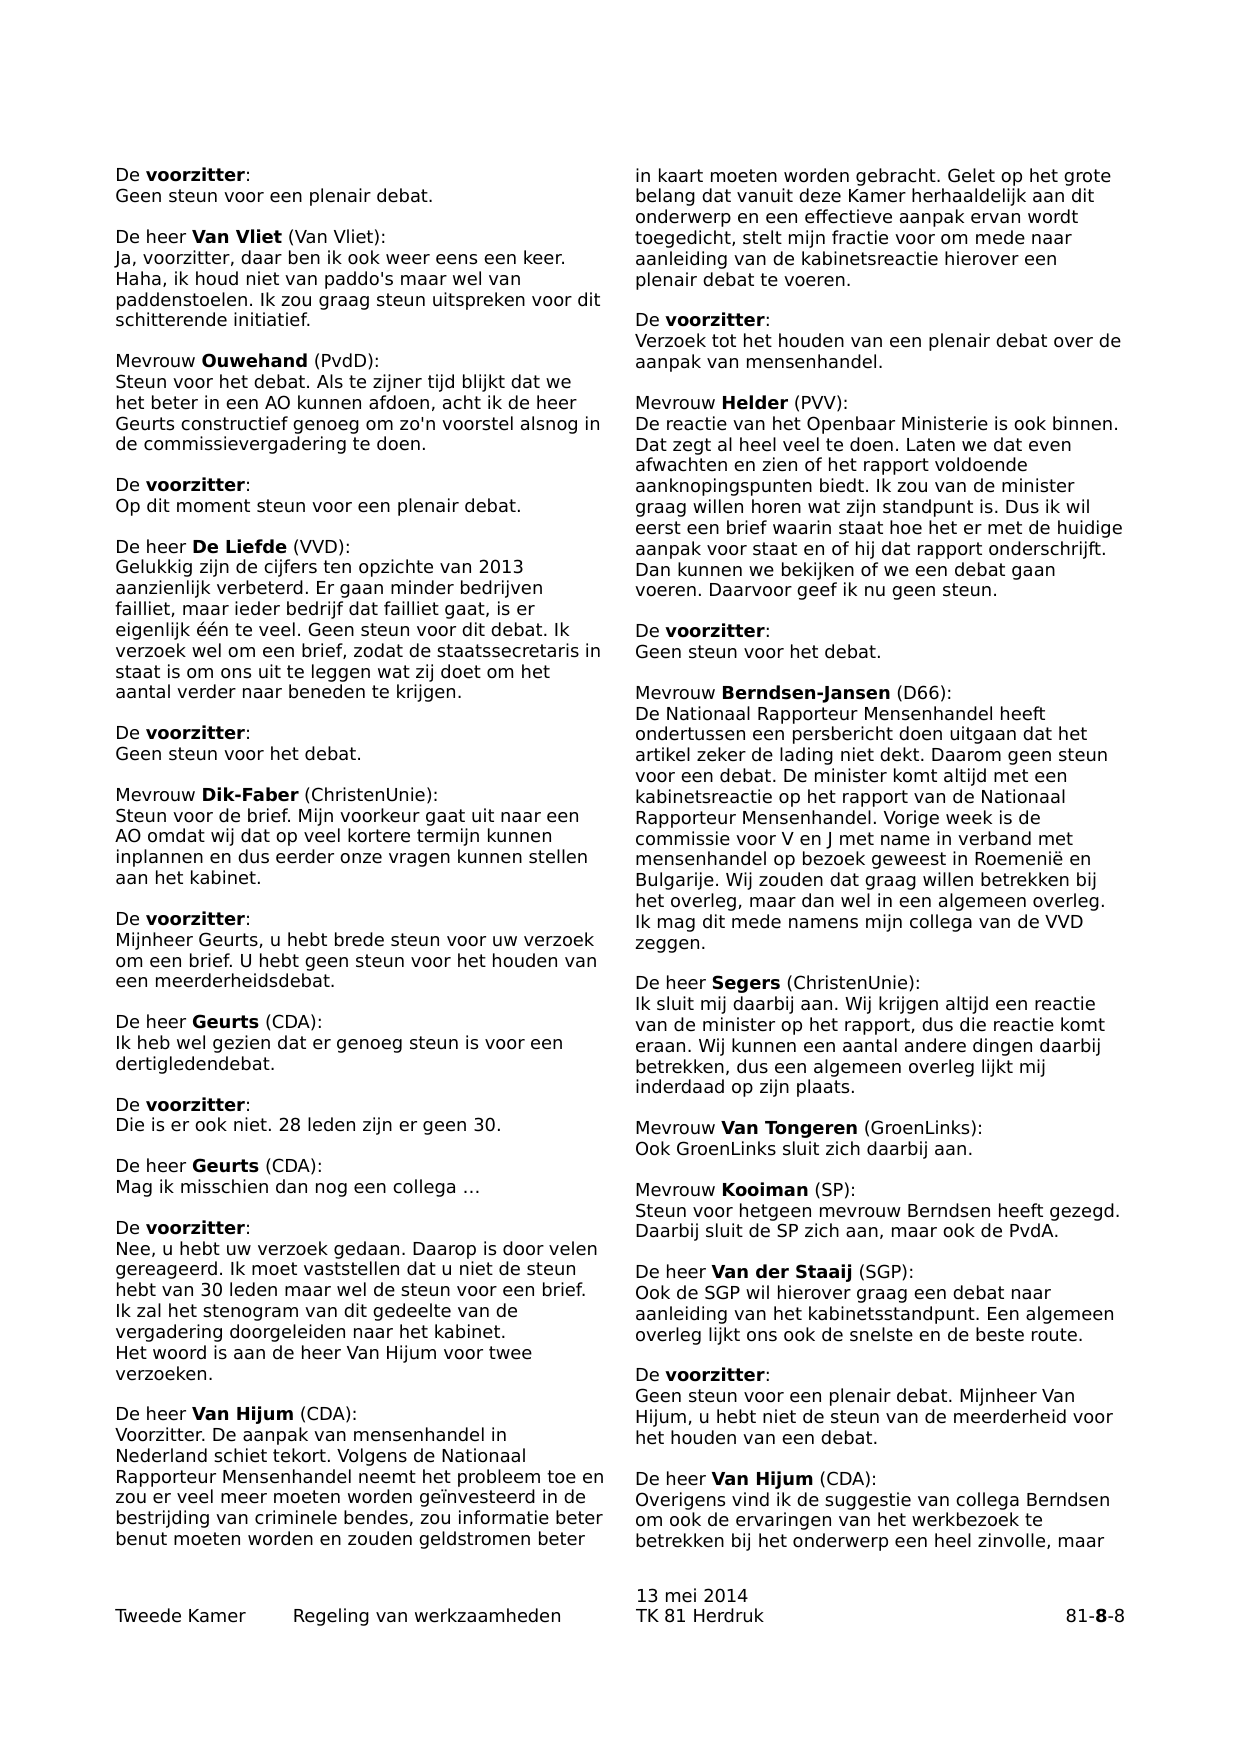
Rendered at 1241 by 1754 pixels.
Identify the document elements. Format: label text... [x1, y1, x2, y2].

text De heer Van Hijum (CDA): [635, 1468, 1125, 1489]
text De heer Van Hijum (CDA): [115, 1404, 605, 1425]
text Mevrouw Dik-Faber (ChristenUnie): [115, 785, 605, 805]
text De heer Geurts (CDA): [115, 1012, 605, 1033]
text De voorzitter: [115, 475, 605, 496]
text Mevrouw Van Tongeren (GroenLinks): [635, 1118, 1125, 1139]
text Mijnheer Geurts, u hebt brede steun voor uw verzoek om een brief. U hebt geen steun voor het houden van een meerderheidsdebat. [115, 929, 605, 992]
text De heer Van Vliet (Van Vliet): [115, 227, 605, 248]
text De voorzitter: [115, 1217, 605, 1238]
text Mag ik misschien dan nog een collega … [115, 1177, 605, 1197]
text De voorzitter: [115, 723, 605, 744]
text Het woord is aan de heer Van Hijum voor twee verzoeken. [115, 1342, 605, 1384]
text Mevrouw Ouwehand (PvdD): [115, 351, 605, 372]
text Gelukkig zijn de cijfers ten opzichte van 2013 aanzienlijk verbeterd. Er gaan minder bedrijven failliet, maar ieder bedrijf dat failliet gaat, is er eigenlijk één te veel. Geen steun voor dit debat. Ik verzoek wel om een brief, zodat de staatssecretaris in staat is om ons uit te leggen wat zij doet om het aantal verder naar beneden te krijgen. [115, 557, 605, 703]
text De voorzitter: [635, 621, 1125, 642]
text Die is er ook niet. 28 leden zijn er geen 30. [115, 1115, 605, 1136]
text De heer Segers (ChristenUnie): [635, 973, 1125, 994]
text Mevrouw Kooiman (SP): [635, 1180, 1125, 1200]
text De heer Van der Staaij (SGP): [635, 1262, 1125, 1283]
text Mevrouw Berndsen-Jansen (D66): [635, 682, 1125, 703]
text Verzoek tot het houden van een plenair debat over de aanpak van mensenhandel. [635, 331, 1125, 373]
text Ook GroenLinks sluit zich daarbij aan. [635, 1139, 1125, 1160]
text Steun voor het debat. Als te zijner tijd blijkt dat we het beter in een AO kunnen afdoen, acht ik de heer Geurts constructief genoeg om zo'n voorstel alsnog in de commissievergadering te doen. [115, 372, 605, 455]
text in kaart moeten worden gebracht. Gelet op het grote belang dat vanuit deze Kamer herhaaldelijk aan dit onderwerp en een effectieve aanpak ervan wordt toegedicht, stelt mijn fractie voor om mede naar aanleiding van de kabinetsreactie hierover een plenair debat te voeren. [635, 165, 1125, 290]
text De Nationaal Rapporteur Mensenhandel heeft ondertussen een persbericht doen uitgaan dat het artikel zeker de lading niet dekt. Daarom geen steun voor een debat. De minister komt altijd met een kabinetsreactie op het rapport van de Nationaal Rapporteur Mensenhandel. Vorige week is de commissie voor V en J met name in verband met mensenhandel op bezoek geweest in Roemenië en Bulgarije. Wij zouden dat graag willen betrekken bij het overleg, maar dan wel in een algemeen overleg. Ik mag dit mede namens mijn collega van de VVD zeggen. [635, 703, 1125, 953]
text Ik heb wel gezien dat er genoeg steun is voor een dertigledendebat. [115, 1033, 605, 1074]
text De voorzitter: [115, 165, 605, 186]
text Op dit moment steun voor een plenair debat. [115, 496, 605, 517]
text Geen steun voor het debat. [115, 744, 605, 765]
text Nee, u hebt uw verzoek gedaan. Daarop is door velen gereageerd. Ik moet vaststellen dat u niet de steun hebt van 30 leden maar wel de steun voor een brief. Ik zal het stenogram van dit gedeelte van de vergadering doorgeleiden naar het kabinet. [115, 1238, 605, 1342]
text De reactie van het Openbaar Ministerie is ook binnen. Dat zegt al heel veel te doen. Laten we dat even afwachten en zien of het rapport voldoende aanknopingspunten biedt. Ik zou van de minister graag willen horen wat zijn standpunt is. Dus ik wil eerst een brief waarin staat hoe het er met de huidige aanpak voor staat en of hij dat rapport onderschrijft. Dan kunnen we bekijken of we een debat gaan voeren. Daarvoor geef ik nu geen steun. [635, 413, 1125, 601]
text De voorzitter: [115, 1094, 605, 1115]
text De voorzitter: [635, 1365, 1125, 1386]
text De voorzitter: [635, 310, 1125, 331]
text Geen steun voor het debat. [635, 642, 1125, 662]
text Ja, voorzitter, daar ben ik ook weer eens een keer. Haha, ik houd niet van paddo's maar wel van paddenstoelen. Ik zou graag steun uitspreken voor dit schitterende initiatief. [115, 248, 605, 331]
text Geen steun voor een plenair debat. Mijnheer Van Hijum, u hebt niet de steun van de meerderheid voor het houden van een debat. [635, 1386, 1125, 1448]
text Steun voor hetgeen mevrouw Berndsen heeft gezegd. Daarbij sluit de SP zich aan, maar ook de PvdA. [635, 1200, 1125, 1242]
text Voorzitter. De aanpak van mensenhandel in Nederland schiet tekort. Volgens de Nationaal Rapporteur Mensenhandel neemt het probleem toe en zou er veel meer moeten worden geïnvesteerd in de bestrijding van criminele bendes, zou informatie beter benut moeten worden en zouden geldstromen beter [115, 1425, 605, 1550]
text De voorzitter: [115, 909, 605, 929]
text Steun voor de brief. Mijn voorkeur gaat uit naar een AO omdat wij dat op veel kortere termijn kunnen inplannen en dus eerder onze vragen kunnen stellen aan het kabinet. [115, 805, 605, 889]
text Ik sluit mij daarbij aan. Wij krijgen altijd een reactie van de minister op het rapport, dus die reactie komt eraan. Wij kunnen een aantal andere dingen daarbij betrekken, dus een algemeen overleg lijkt mij inderdaad op zijn plaats. [635, 994, 1125, 1098]
text Overigens vind ik de suggestie van collega Berndsen om ook de ervaringen van het werkbezoek te betrekken bij het onderwerp een heel zinvolle, maar [635, 1489, 1125, 1552]
text Mevrouw Helder (PVV): [635, 393, 1125, 413]
text Geen steun voor een plenair debat. [115, 186, 605, 207]
text De heer De Liefde (VVD): [115, 537, 605, 557]
text De heer Geurts (CDA): [115, 1156, 605, 1177]
text Ook de SGP wil hierover graag een debat naar aanleiding van het kabinetsstandpunt. Een algemeen overleg lijkt ons ook de snelste en de beste route. [635, 1283, 1125, 1345]
